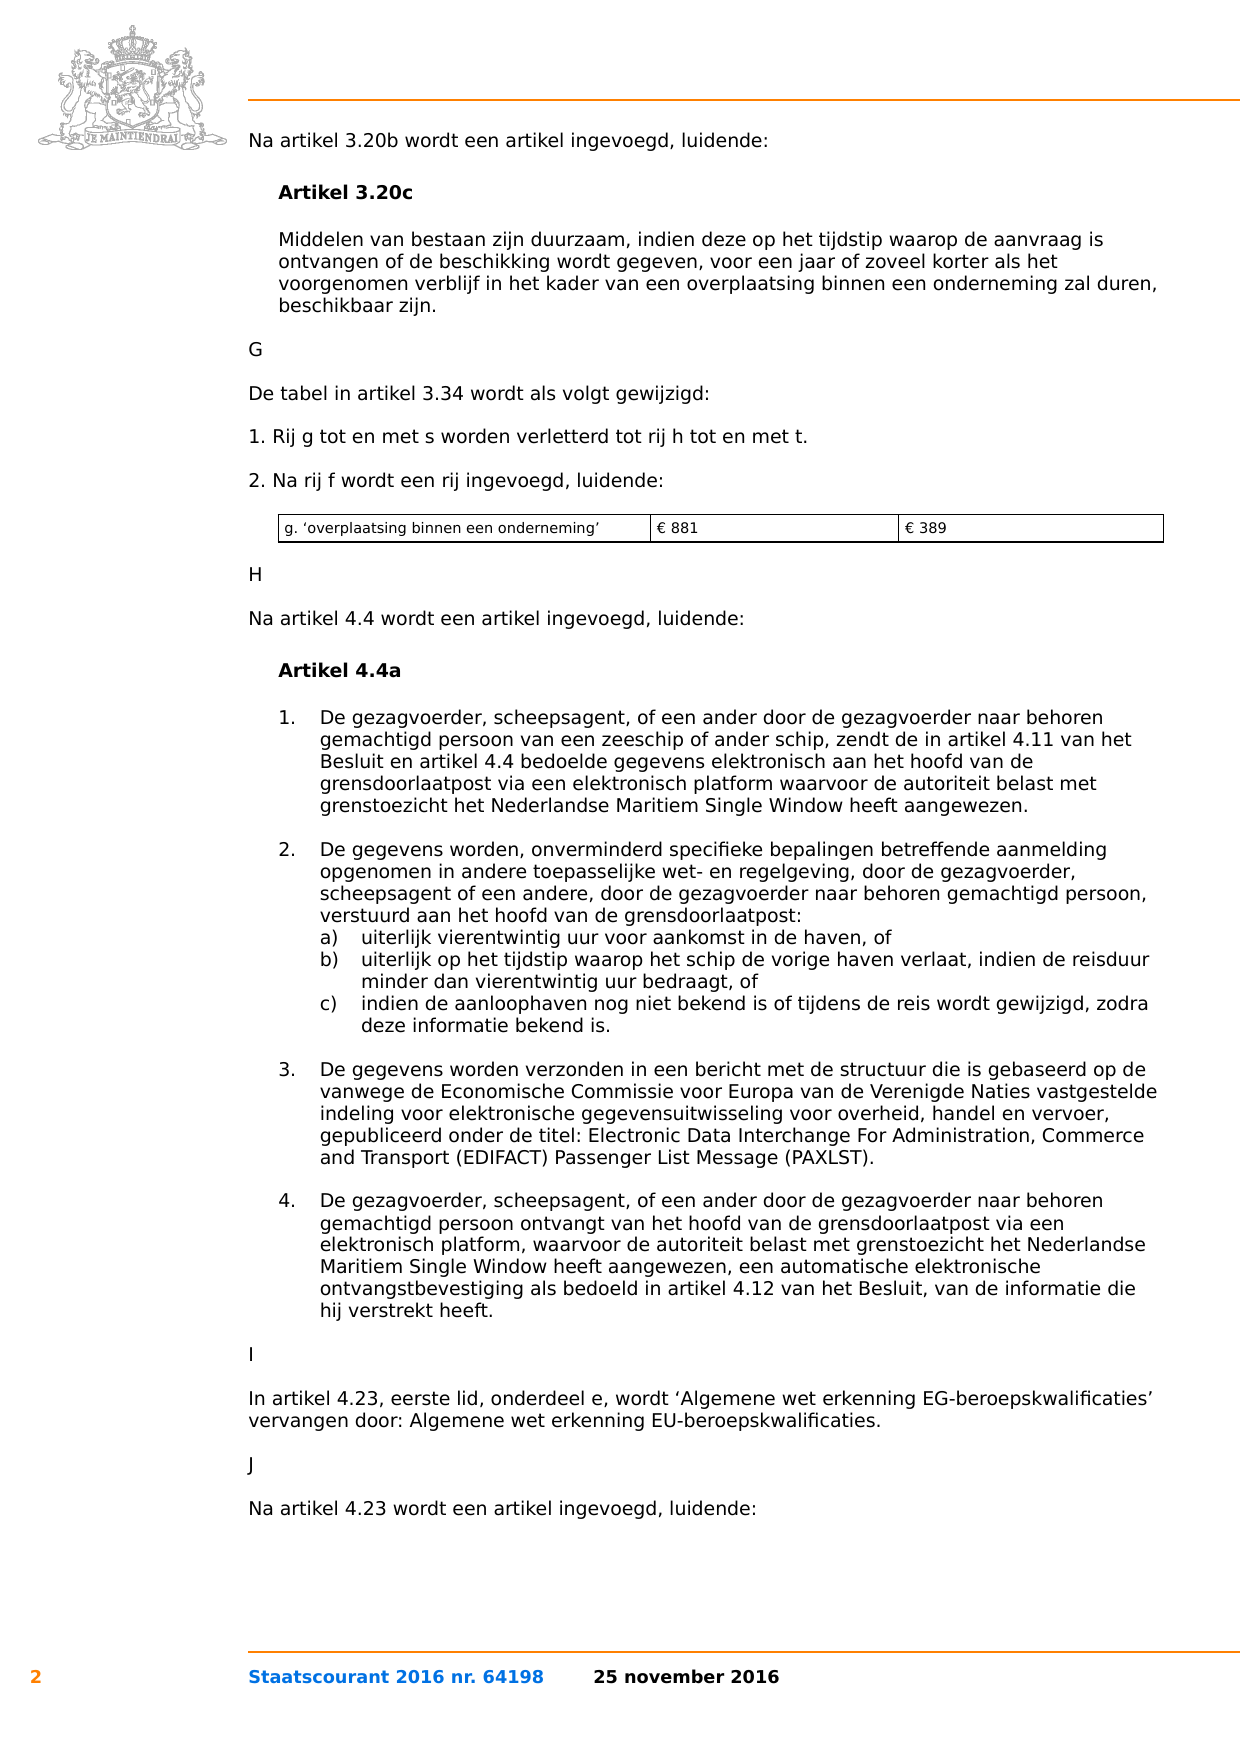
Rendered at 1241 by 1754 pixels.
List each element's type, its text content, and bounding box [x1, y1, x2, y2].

text H [248, 564, 1163, 586]
subtitle Artikel 4.4a [278, 660, 1163, 682]
text De tabel in artikel 3.34 wordt als volgt gewijzigd: [248, 382, 1163, 404]
text Na artikel 4.23 wordt een artikel ingevoegd, luidende: [248, 1498, 1163, 1520]
text c) indien de aanloophaven nog niet bekend is of tijdens de reis wordt gewijzigd, zodra deze informatie bekend is. [319, 993, 1163, 1037]
text 2. Na rij f wordt een rij ingevoegd, luidende: [248, 470, 1163, 492]
text 2. De gegevens worden, onverminderd specifieke bepalingen betreffende aanmelding opgenomen in andere toepasselijke wet- en regelgeving, door de gezagvoerder, scheepsagent of een andere, door de gezagvoerder naar behoren gemachtigd persoon, verstuurd aan het hoofd van de grensdoorlaatpost: [278, 839, 1163, 927]
text G [248, 339, 1163, 361]
table_header € 881 [651, 515, 898, 541]
text a) uiterlijk vierentwintig uur voor aankomst in de haven, of [319, 927, 1163, 949]
table_header € 389 [899, 515, 1163, 541]
text b) uiterlijk op het tijdstip waarop het schip de vorige haven verlaat, indien de reisduur minder dan vierentwintig uur bedraagt, of [319, 949, 1163, 993]
text Na artikel 3.20b wordt een artikel ingevoegd, luidende: [248, 130, 1163, 152]
text I [248, 1344, 1163, 1366]
text 3. De gegevens worden verzonden in een bericht met de structuur die is gebaseerd op de vanwege de Economische Commissie voor Europa van de Verenigde Naties vastgestelde indeling voor elektronische gegevensuitwisseling voor overheid, handel en vervoer, gepubliceerd onder de titel: Electronic Data Interchange For Administration, Commerce and Transport (EDIFACT) Passenger List Message (PAXLST). [278, 1059, 1163, 1168]
text In artikel 4.23, eerste lid, onderdeel e, wordt ‘Algemene wet erkenning EG-beroepskwalificaties’ vervangen door: Algemene wet erkenning EU-beroepskwalificaties. [248, 1388, 1163, 1432]
text 4. De gezagvoerder, scheepsagent, of een ander door de gezagvoerder naar behoren gemachtigd persoon ontvangt van het hoofd van de grensdoorlaatpost via een elektronisch platform, waarvoor de autoriteit belast met grenstoezicht het Nederlandse Maritiem Single Window heeft aangewezen, een automatische elektronische ontvangstbevestiging als bedoeld in artikel 4.12 van het Besluit, van de informatie die hij verstrekt heeft. [278, 1190, 1163, 1322]
picture [38, 25, 227, 150]
text 1. De gezagvoerder, scheepsagent, of een ander door de gezagvoerder naar behoren gemachtigd persoon van een zeeschip of ander schip, zendt de in artikel 4.11 van het Besluit en artikel 4.4 bedoelde gegevens elektronisch aan het hoofd van de grensdoorlaatpost via een elektronisch platform waarvoor de autoriteit belast met grenstoezicht het Nederlandse Maritiem Single Window heeft aangewezen. [278, 707, 1163, 817]
table_header g. ‘overplaatsing binnen een onderneming’ [279, 515, 650, 541]
text 1. Rij g tot en met s worden verletterd tot rij h tot en met t. [248, 426, 1163, 448]
text J [248, 1454, 1163, 1476]
text Na artikel 4.4 wordt een artikel ingevoegd, luidende: [248, 608, 1163, 630]
text Middelen van bestaan zijn duurzaam, indien deze op het tijdstip waarop de aanvraag is ontvangen of de beschikking wordt gegeven, voor een jaar of zoveel korter als het voorgenomen verblijf in het kader van een overplaatsing binnen een onderneming zal duren, beschikbaar zijn. [278, 229, 1163, 317]
subtitle Artikel 3.20c [278, 182, 1163, 204]
